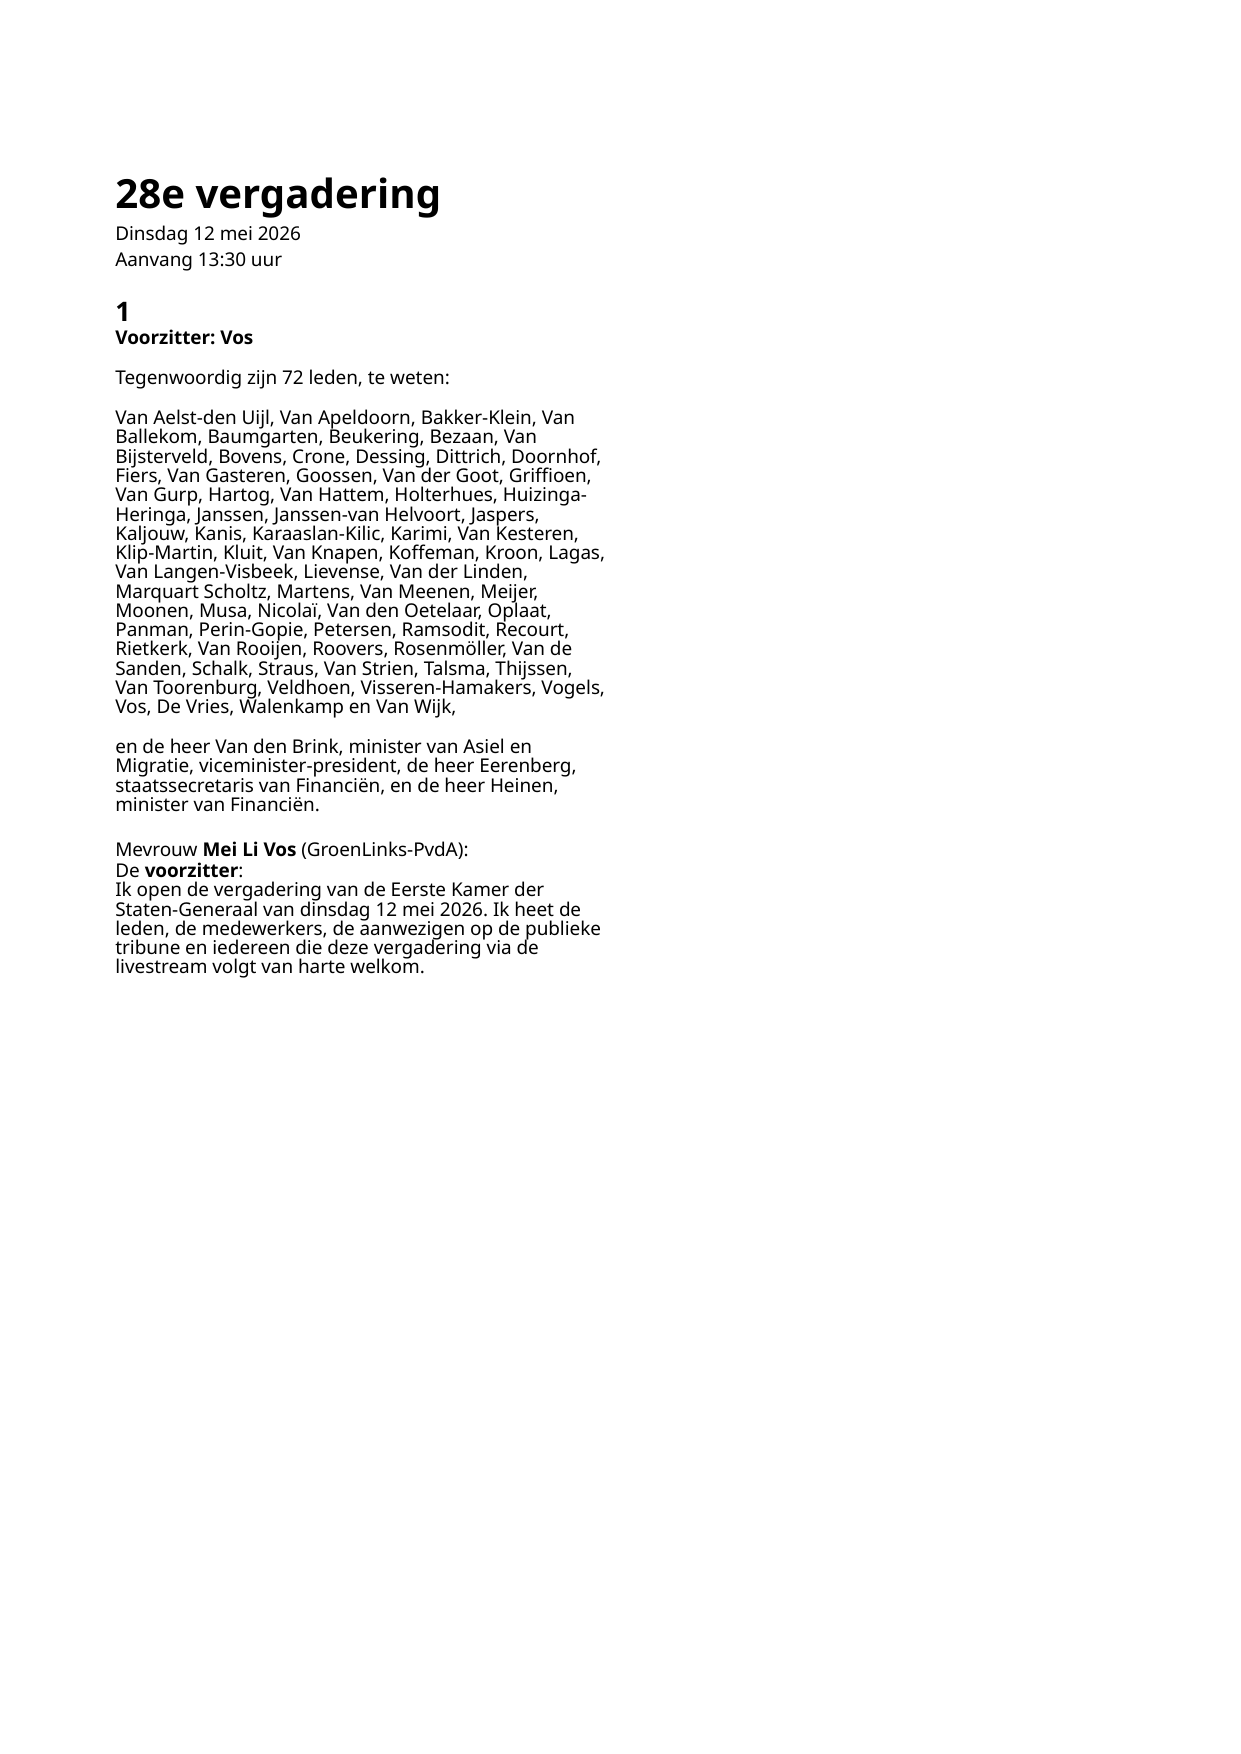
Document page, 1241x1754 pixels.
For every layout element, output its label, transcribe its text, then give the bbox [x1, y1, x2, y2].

text Mevrouw Mei Li Vos (GroenLinks-PvdA): [115, 836, 605, 862]
text 28e vergadering [115, 165, 605, 220]
text 1 [115, 292, 605, 329]
text Dinsdag 12 mei 2026 [115, 220, 605, 246]
text De voorzitter: [115, 862, 605, 881]
text Tegenwoordig zijn 72 leden, te weten: [115, 369, 605, 388]
text Van Aelst-den Uijl, Van Apeldoorn, Bakker-Klein, Van Ballekom, Baumgarten, Beukering, Bezaan, Van Bijsterveld, Bovens, Crone, Dessing, Dittrich, Doornhof, Fiers, Van Gasteren, Goossen, Van der Goot, Griffioen, Van Gurp, Hartog, Van Hattem, Holterhues, Huizinga-Heringa, Janssen, Janssen-van Helvoort, Jaspers, Kaljouw, Kanis, Karaaslan-Kilic, Karimi, Van Kesteren, Klip-Martin, Kluit, Van Knapen, Koffeman, Kroon, Lagas, Van Langen-Visbeek, Lievense, Van der Linden, Marquart Scholtz, Martens, Van Meenen, Meijer, Moonen, Musa, Nicolaï, Van den Oetelaar, Oplaat, Panman, Perin-Gopie, Petersen, Ramsodit, Recourt, Rietkerk, Van Rooijen, Roovers, Rosenmöller, Van de Sanden, Schalk, Straus, Van Strien, Talsma, Thijssen, Van Toorenburg, Veldhoen, Visseren-Hamakers, Vogels, Vos, De Vries, Walenkamp en Van Wijk, [115, 409, 605, 717]
text Ik open de vergadering van de Eerste Kamer der Staten-Generaal van dinsdag 12 mei 2026. Ik heet de leden, de medewerkers, de aanwezigen op de publieke tribune en iedereen die deze vergadering via de livestream volgt van harte welkom. [115, 881, 605, 978]
text Aanvang 13:30 uur [115, 246, 605, 272]
text Voorzitter: Vos [115, 329, 605, 348]
text en de heer Van den Brink, minister van Asiel en Migratie, viceminister-president, de heer Eerenberg, staatssecretaris van Financiën, en de heer Heinen, minister van Financiën. [115, 738, 605, 815]
